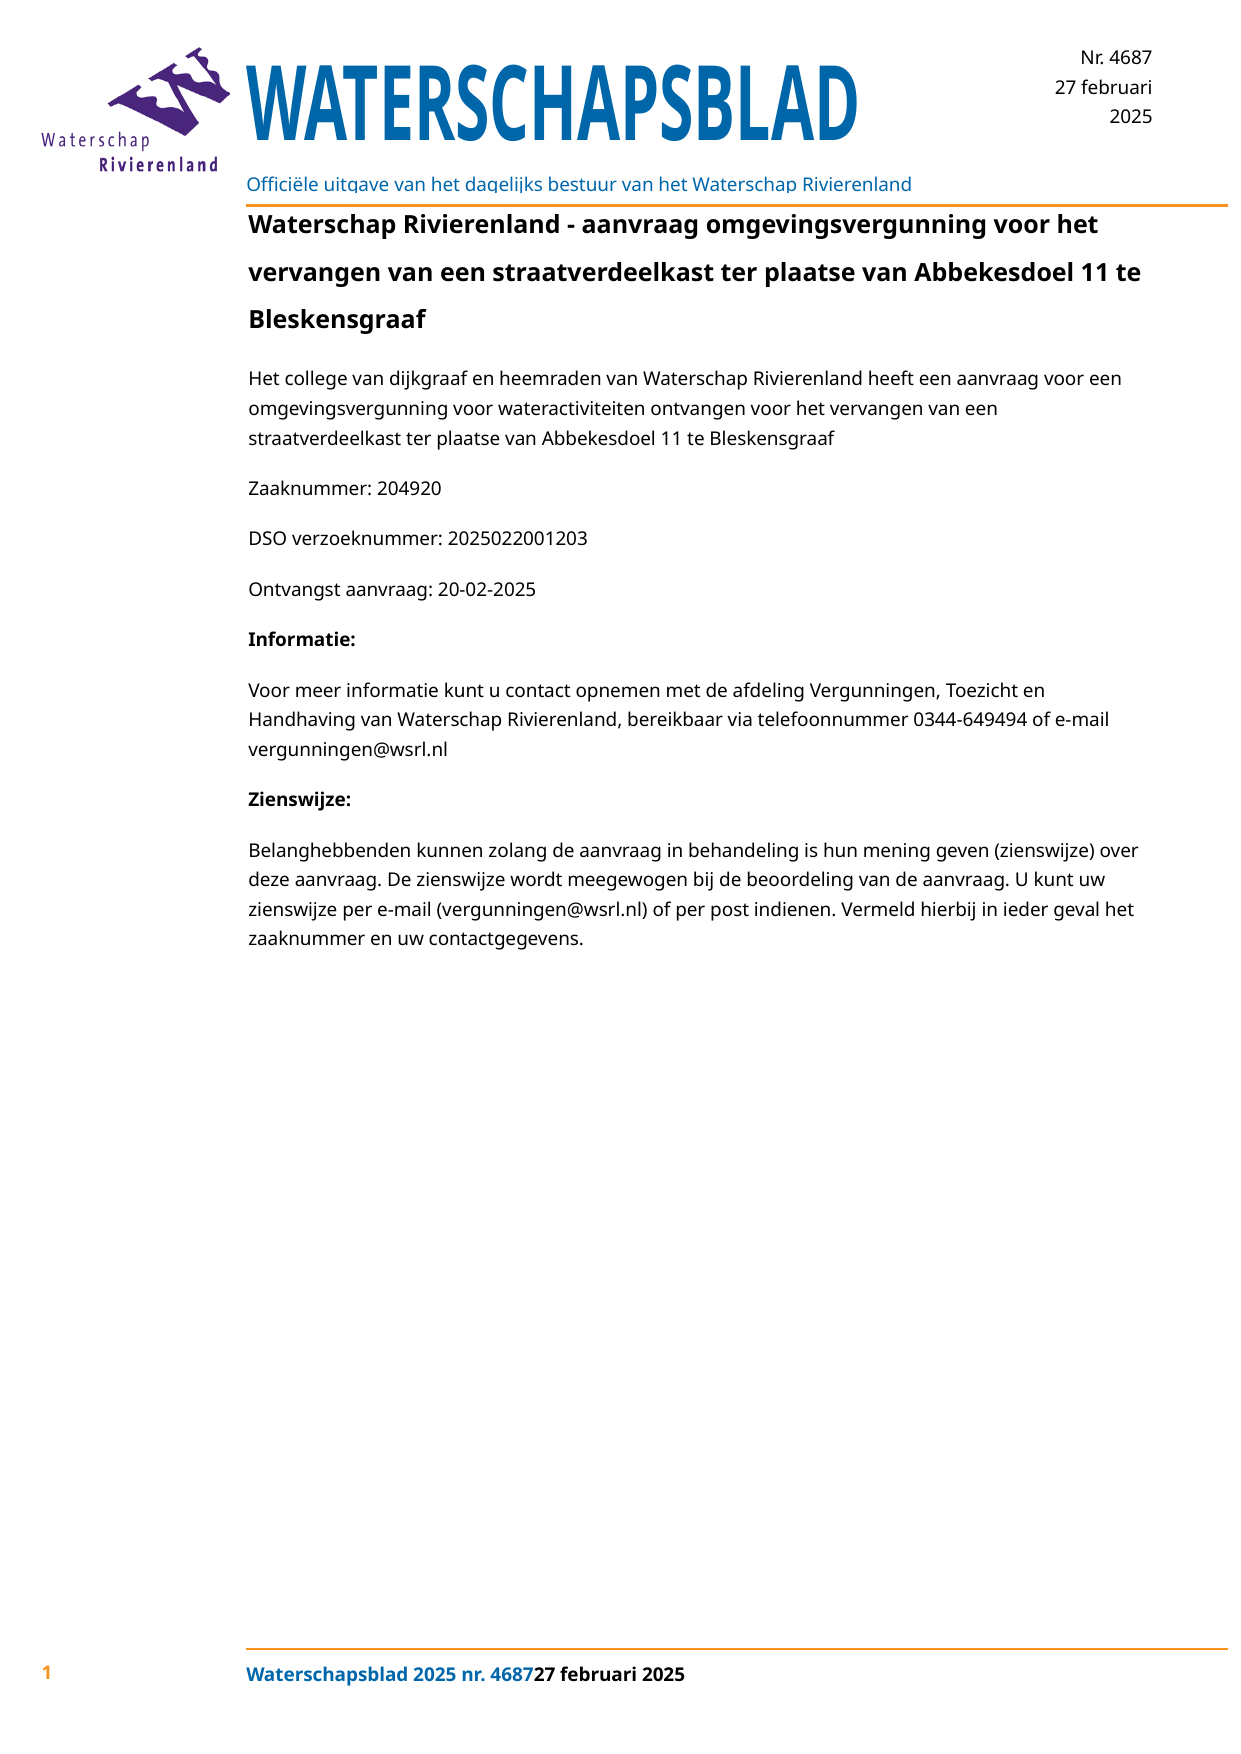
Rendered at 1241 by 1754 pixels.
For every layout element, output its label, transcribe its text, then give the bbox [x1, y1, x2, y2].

text Belanghebbenden kunnen zolang de aanvraag in behandeling is hun mening geven (zienswijze) over deze aanvraag. De zienswijze wordt meegewogen bij de beoordeling van de aanvraag. U kunt uw zienswijze per e-mail (vergunningen@wsrl.nl) of per post indienen. Vermeld hierbij in ieder geval het zaaknummer en uw contactgegevens. [248, 837, 1152, 951]
text Zienswijze: [248, 786, 1152, 812]
text Informatie: [248, 626, 1152, 652]
text Het college van dijkgraaf en heemraden van Waterschap Rivierenland heeft een aanvraag voor een omgevingsvergunning voor wateractiviteiten ontvangen voor het vervangen van een straatverdeelkast ter plaatse van Abbekesdoel 11 te Bleskensgraaf [248, 366, 1152, 450]
text Waterschap Rivierenland - aanvraag omgevingsvergunning voor het vervangen van een straatverdeelkast ter plaatse van Abbekesdoel 11 te Bleskensgraaf [248, 207, 1152, 336]
text Ontvangst aanvraag: 20-02-2025 [248, 576, 1152, 602]
picture [41, 47, 231, 172]
text Voor meer informatie kunt u contact opnemen met de afdeling Vergunningen, Toezicht en Handhaving van Waterschap Rivierenland, bereikbaar via telefoonnummer 0344-649494 of e-mail vergunningen@wsrl.nl [248, 677, 1152, 762]
text DSO verzoeknummer: 2025022001203 [248, 526, 1152, 551]
text Zaaknummer: 204920 [248, 475, 1152, 501]
